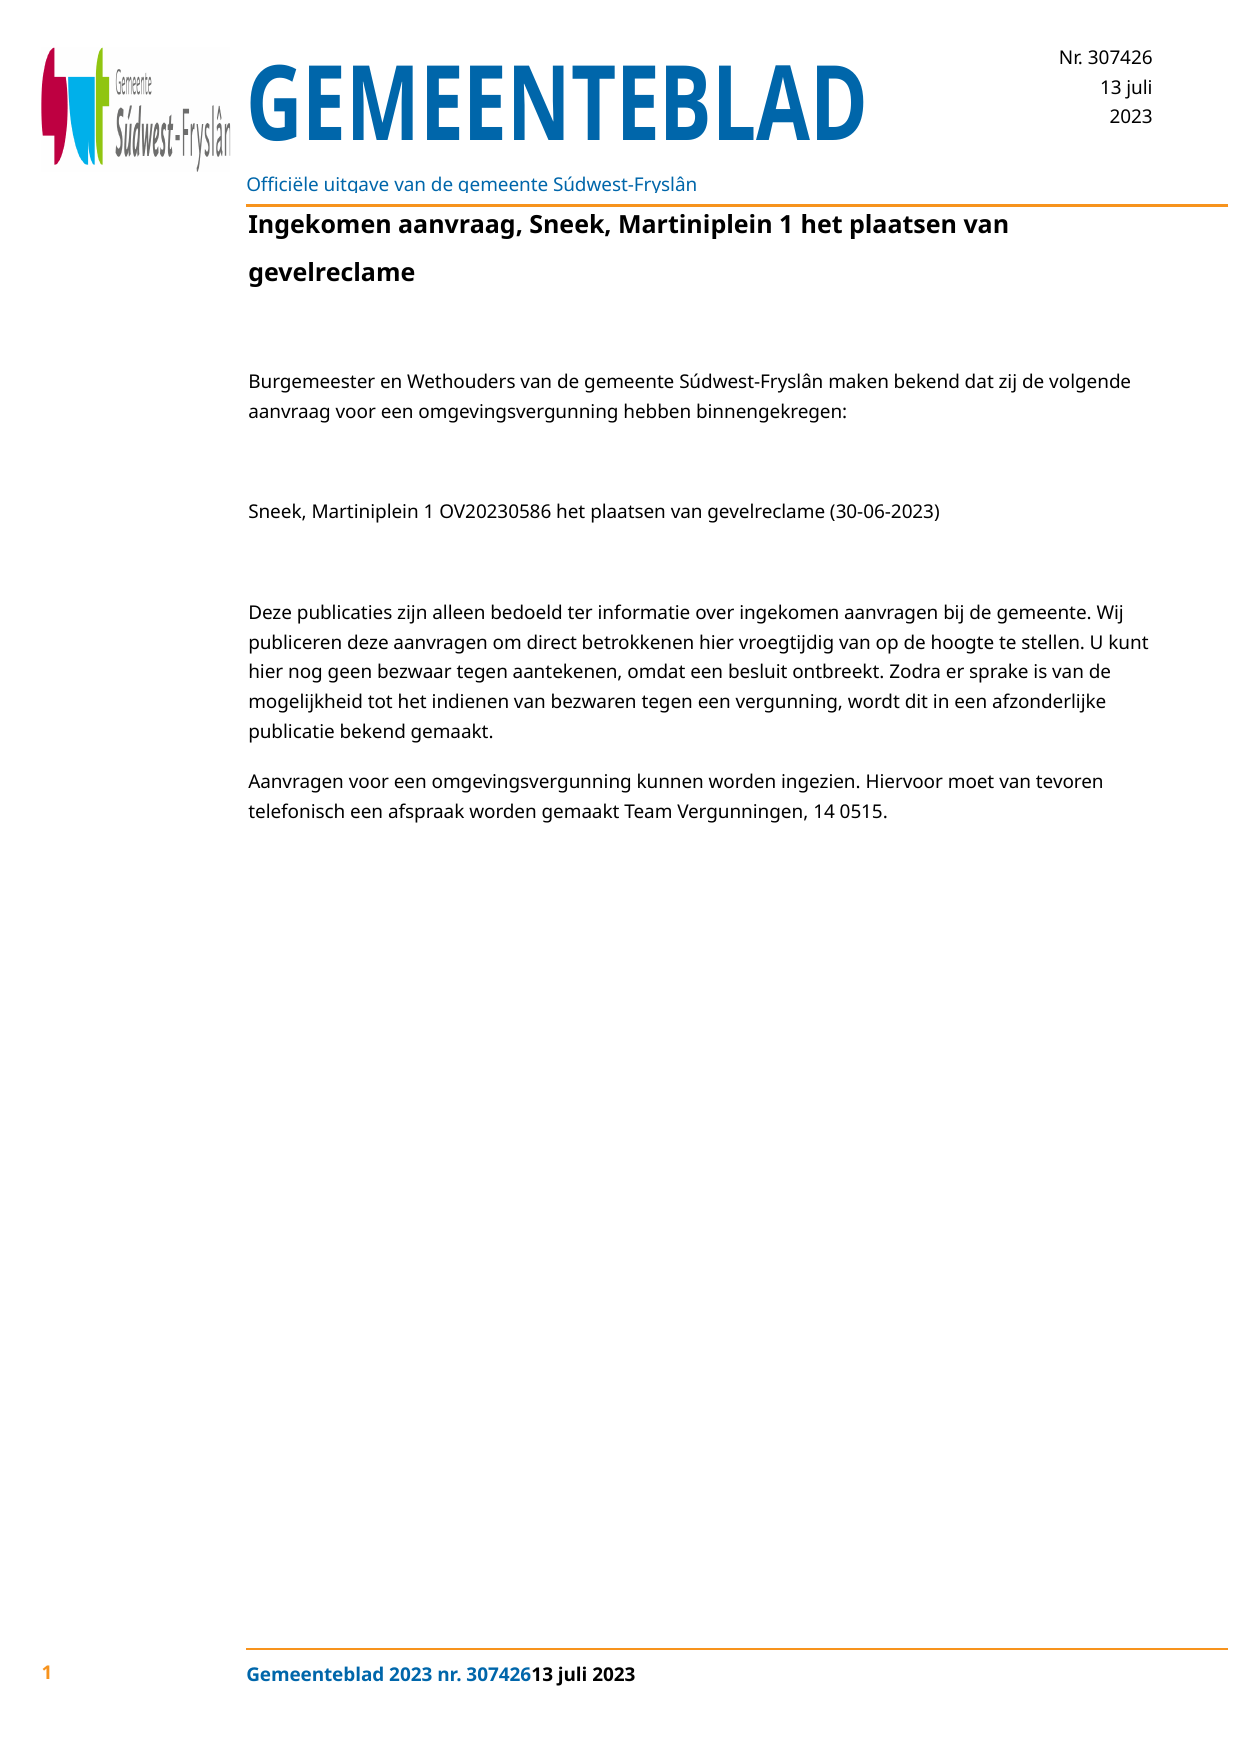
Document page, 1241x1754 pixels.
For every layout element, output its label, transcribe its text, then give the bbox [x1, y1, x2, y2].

text Deze publicaties zijn alleen bedoeld ter informatie over ingekomen aanvragen bij de gemeente. Wij publiceren deze aanvragen om direct betrokkenen hier vroegtijdig van op de hoogte te stellen. U kunt hier nog geen bezwaar tegen aantekenen, omdat een besluit ontbreekt. Zodra er sprake is van de mogelijkheid tot het indienen van bezwaren tegen een vergunning, wordt dit in een afzonderlijke publicatie bekend gemaakt. [248, 599, 1152, 744]
picture [41, 47, 231, 172]
text Sneek, Martiniplein 1 OV20230586 het plaatsen van gevelreclame (30-06-2023) [248, 499, 1152, 524]
text Burgemeester en Wethouders van de gemeente Súdwest-Fryslân maken bekend dat zij de volgende aanvraag voor een omgevingsvergunning hebben binnengekregen: [248, 368, 1152, 424]
text Ingekomen aanvraag, Sneek, Martiniplein 1 het plaatsen van gevelreclame [248, 207, 1152, 288]
text Aanvragen voor een omgevingsvergunning kunnen worden ingezien. Hiervoor moet van tevoren telefonisch een afspraak worden gemaakt Team Vergunningen, 14 0515. [248, 768, 1152, 824]
